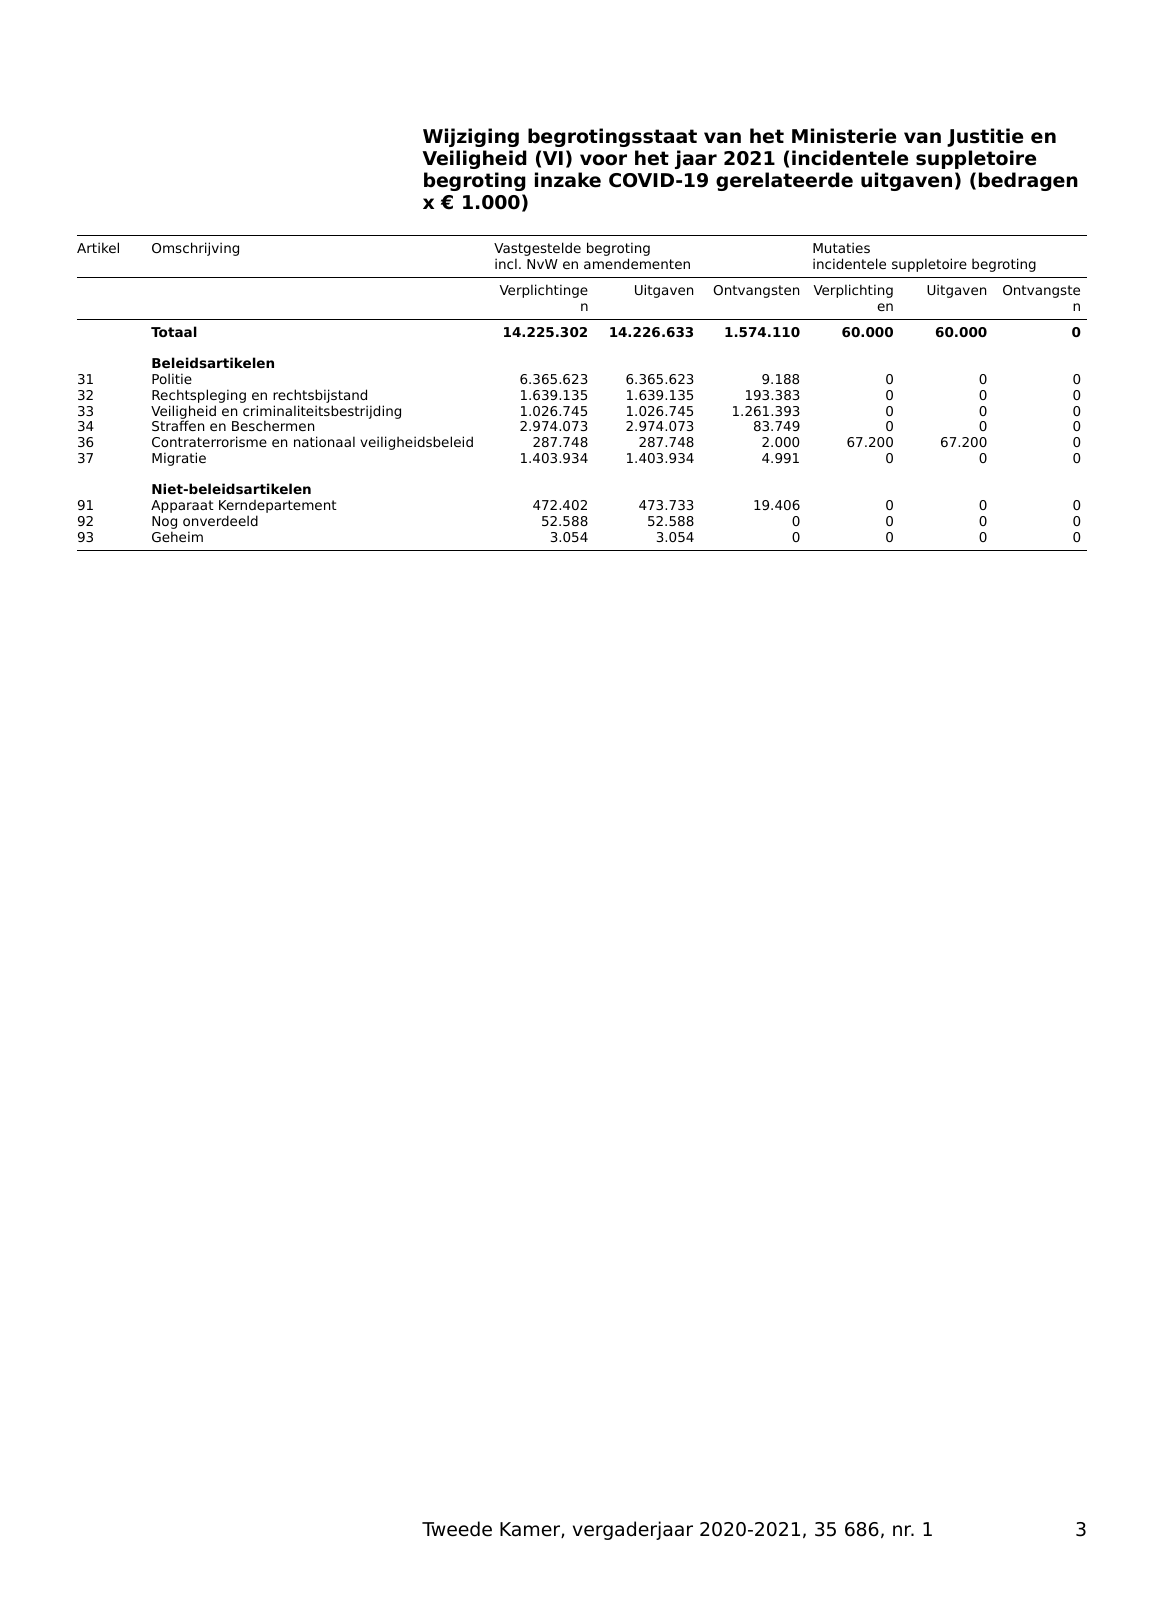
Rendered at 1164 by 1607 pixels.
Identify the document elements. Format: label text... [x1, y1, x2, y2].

table_cell Ontvangsten [993, 278, 1087, 319]
table_header Artikel [77, 236, 145, 277]
table_cell Apparaat Kerndepartement [145, 498, 488, 514]
table_cell 0 [993, 498, 1087, 514]
table_cell [700, 341, 806, 356]
table_cell 67.200 [806, 435, 899, 451]
table_cell [594, 356, 700, 372]
table_cell Straffen en Beschermen [145, 419, 488, 435]
table_cell 52.588 [488, 514, 594, 529]
table_cell 0 [806, 404, 899, 419]
table_cell 0 [993, 419, 1087, 435]
table_cell [993, 466, 1087, 482]
table_cell [700, 466, 806, 482]
table_cell 0 [993, 320, 1087, 341]
table_cell 0 [900, 419, 993, 435]
table_cell Geheim [145, 529, 488, 550]
table_cell 0 [993, 404, 1087, 419]
table_header Vastgestelde begroting incl. NvW en amendementen [488, 236, 806, 277]
table_cell [77, 356, 145, 372]
table_cell 6.365.623 [594, 372, 700, 388]
table_cell 0 [993, 372, 1087, 388]
table_cell 1.574.110 [700, 320, 806, 341]
table_cell [993, 482, 1087, 498]
table_cell [488, 482, 594, 498]
table_cell [900, 356, 993, 372]
table_cell 14.226.633 [594, 320, 700, 341]
table_cell [594, 341, 700, 356]
table_cell 52.588 [594, 514, 700, 529]
table_cell 1.639.135 [594, 388, 700, 403]
table_cell [145, 278, 488, 319]
table_cell Verplichtingen [806, 278, 899, 319]
table_header Mutaties incidentele suppletoire begroting [806, 236, 1087, 277]
table_cell 3.054 [594, 529, 700, 550]
table_cell [488, 466, 594, 482]
table_cell 0 [993, 388, 1087, 403]
table_cell [145, 466, 488, 482]
table_cell Uitgaven [594, 278, 700, 319]
table_cell 9.188 [700, 372, 806, 388]
table_cell 0 [993, 451, 1087, 466]
table_cell 4.991 [700, 451, 806, 466]
table_cell 473.733 [594, 498, 700, 514]
table_cell Uitgaven [900, 278, 993, 319]
table_cell 1.026.745 [594, 404, 700, 419]
table_cell 60.000 [900, 320, 993, 341]
table_cell 1.403.934 [488, 451, 594, 466]
table_cell [700, 482, 806, 498]
table_cell 37 [77, 451, 145, 466]
table_cell 0 [806, 514, 899, 529]
table_cell 83.749 [700, 419, 806, 435]
table_cell Rechtspleging en rechtsbijstand [145, 388, 488, 403]
table_cell 0 [900, 514, 993, 529]
table_cell 93 [77, 529, 145, 550]
table_cell 1.639.135 [488, 388, 594, 403]
table_cell 67.200 [900, 435, 993, 451]
table_cell [900, 466, 993, 482]
table_cell 0 [900, 388, 993, 403]
table_cell Totaal [145, 320, 488, 341]
table_cell 2.974.073 [594, 419, 700, 435]
table_cell 0 [806, 529, 899, 550]
table_cell Verplichtingen [488, 278, 594, 319]
table_cell 0 [900, 451, 993, 466]
table_cell 2.974.073 [488, 419, 594, 435]
table_cell [488, 341, 594, 356]
table_cell 472.402 [488, 498, 594, 514]
table_cell 0 [806, 451, 899, 466]
table_cell 31 [77, 372, 145, 388]
table_cell 193.383 [700, 388, 806, 403]
table_cell [700, 356, 806, 372]
table_cell [145, 341, 488, 356]
table_cell 14.225.302 [488, 320, 594, 341]
table_cell 1.403.934 [594, 451, 700, 466]
table_cell [77, 278, 145, 319]
table_cell Niet-beleidsartikelen [145, 482, 488, 498]
table_cell 34 [77, 419, 145, 435]
table_cell 287.748 [488, 435, 594, 451]
table_cell 287.748 [594, 435, 700, 451]
table_cell Ontvangsten [700, 278, 806, 319]
table_cell Migratie [145, 451, 488, 466]
table_cell [993, 356, 1087, 372]
table_cell 33 [77, 404, 145, 419]
table_cell [77, 341, 145, 356]
table_cell [900, 341, 993, 356]
table_cell 92 [77, 514, 145, 529]
table_cell Nog onverdeeld [145, 514, 488, 529]
table_cell 19.406 [700, 498, 806, 514]
table_cell 60.000 [806, 320, 899, 341]
table_cell [900, 482, 993, 498]
table_cell 6.365.623 [488, 372, 594, 388]
table_cell Beleidsartikelen [145, 356, 488, 372]
table_cell [488, 356, 594, 372]
table_cell 0 [993, 514, 1087, 529]
text Wijziging begrotingsstaat van het Ministerie van Justitie en Veiligheid (VI) voor het jaar 2021 (incidentele suppletoire begroting inzake COVID-19 gerelateerde uitgaven) (bedragen x € 1.000) [422, 126, 1087, 213]
table_cell [77, 320, 145, 341]
table_cell 32 [77, 388, 145, 403]
table_cell 1.261.393 [700, 404, 806, 419]
table_cell 0 [806, 388, 899, 403]
table_cell Politie [145, 372, 488, 388]
table_cell [77, 482, 145, 498]
table_cell 2.000 [700, 435, 806, 451]
table_cell 0 [700, 514, 806, 529]
table_cell 0 [700, 529, 806, 550]
table_cell 0 [900, 404, 993, 419]
table_cell 0 [806, 498, 899, 514]
table_cell 0 [806, 419, 899, 435]
table_cell 0 [900, 372, 993, 388]
table_cell 0 [993, 529, 1087, 550]
table_cell 0 [900, 498, 993, 514]
table_cell 0 [993, 435, 1087, 451]
table_cell [806, 356, 899, 372]
table_cell [594, 466, 700, 482]
table_cell [993, 341, 1087, 356]
table_cell 91 [77, 498, 145, 514]
table_cell 0 [900, 529, 993, 550]
table_cell [77, 466, 145, 482]
table_cell [806, 482, 899, 498]
table_cell [806, 466, 899, 482]
table_cell 3.054 [488, 529, 594, 550]
table_cell Contraterrorisme en nationaal veiligheidsbeleid [145, 435, 488, 451]
table_cell Veiligheid en criminaliteitsbestrijding [145, 404, 488, 419]
table_cell 0 [806, 372, 899, 388]
table_cell [806, 341, 899, 356]
table_cell 1.026.745 [488, 404, 594, 419]
table_cell 36 [77, 435, 145, 451]
table_cell [594, 482, 700, 498]
table_header Omschrijving [145, 236, 488, 277]
